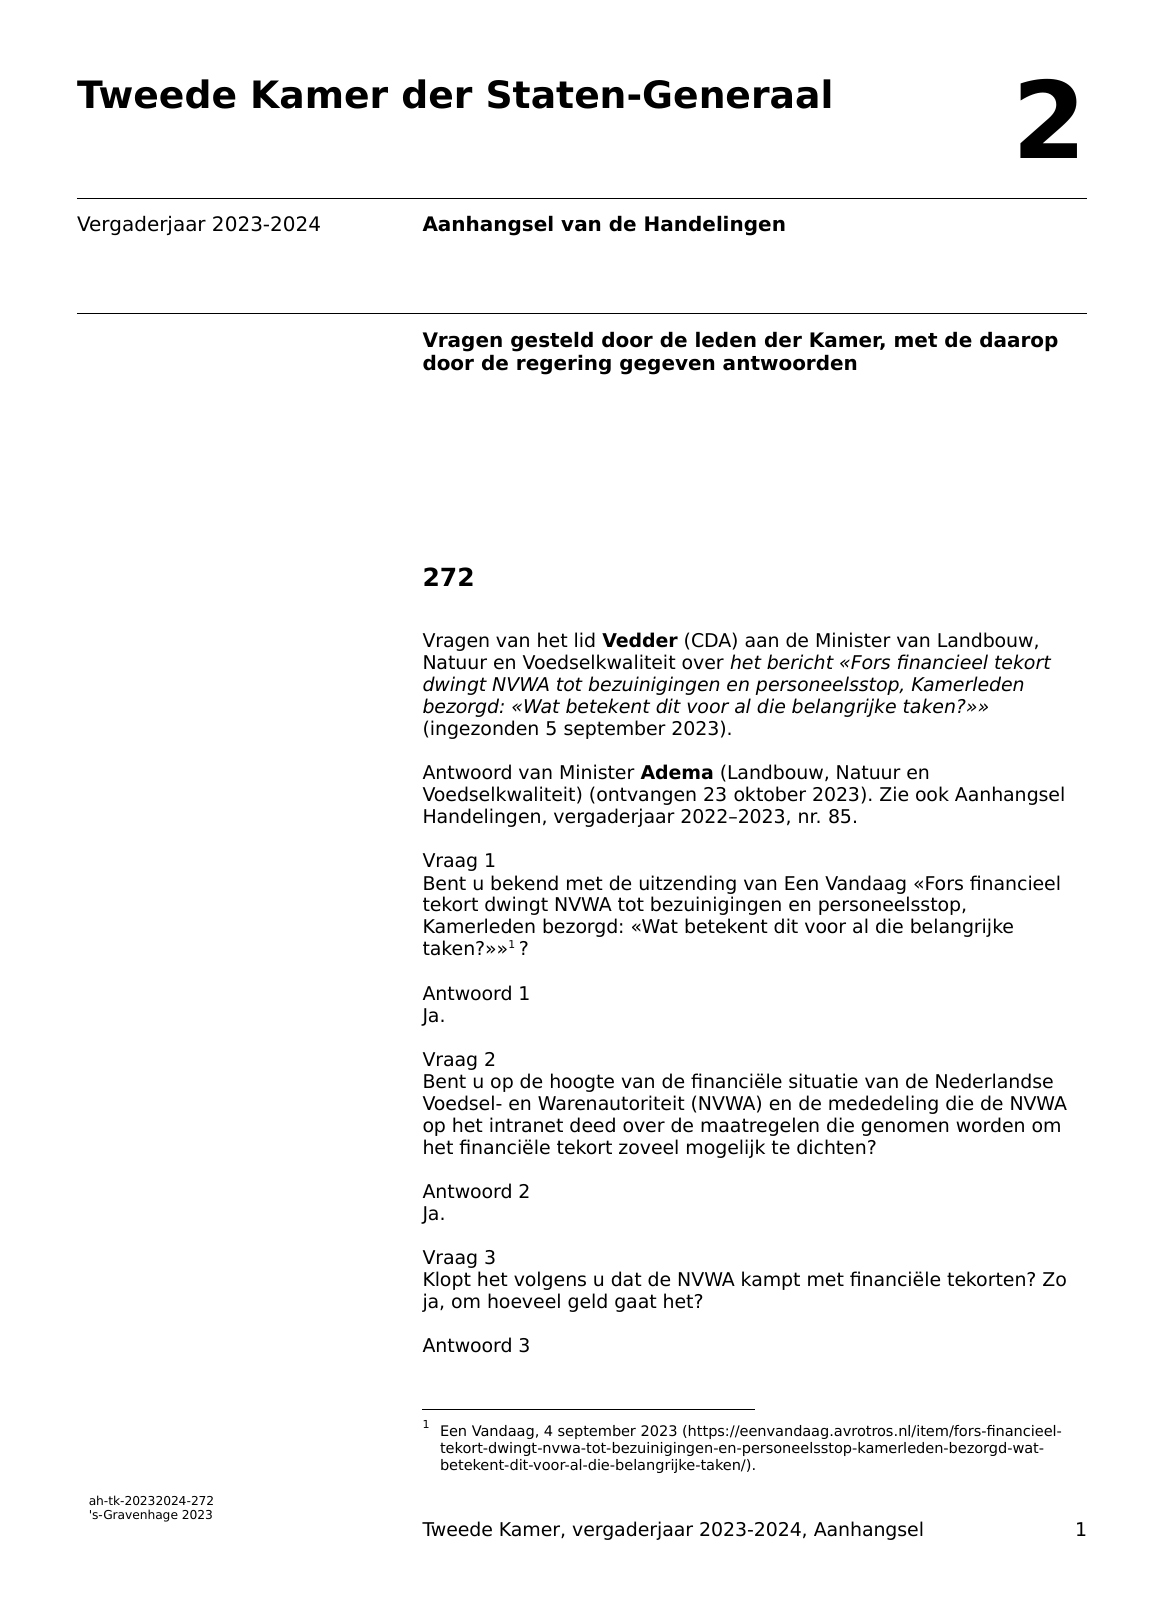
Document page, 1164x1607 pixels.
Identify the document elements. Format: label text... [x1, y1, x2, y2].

text Antwoord van Minister Adema (Landbouw, Natuur en Voedselkwaliteit) (ontvangen 23 oktober 2023). Zie ook Aanhangsel Handelingen, vergaderjaar 2022–2023, nr. 85. [422, 762, 1087, 828]
text Ja. [422, 1004, 1087, 1026]
table_cell [77, 314, 422, 375]
table_cell Vergaderjaar 2023-2024 [77, 199, 422, 313]
table_cell Aanhangsel van de Handelingen [422, 199, 1087, 313]
text Vragen van het lid Vedder (CDA) aan de Minister van Landbouw, Natuur en Voedselkwaliteit over het bericht «Fors financieel tekort dwingt NVWA tot bezuinigingen en personeelsstop, Kamerleden bezorgd: «Wat betekent dit voor al die belangrijke taken?»» (ingezonden 5 september 2023). [422, 630, 1087, 740]
text 272 [422, 563, 1087, 592]
text Ja. [422, 1203, 1087, 1225]
text Een Vandaag, 4 september 2023 (https://eenvandaag.avrotros.nl/item/fors-financieel-tekort-dwingt-nvwa-tot-bezuinigingen-en-personeelsstop-kamerleden-bezorgd-wat-betekent-dit-voor-al-die-belangrijke-taken/). [422, 1418, 1087, 1474]
text 's-Gravenhage 2023 [88, 1508, 323, 1522]
text Klopt het volgens u dat de NVWA kampt met financiële tekorten? Zo ja, om hoeveel geld gaat het? [422, 1269, 1087, 1313]
text Antwoord 2 [422, 1181, 1087, 1203]
text Bent u op de hoogte van de financiële situatie van de Nederlandse Voedsel- en Warenautoriteit (NVWA) en de mededeling die de NVWA op het intranet deed over de maatregelen die genomen worden om het financiële tekort zoveel mogelijk te dichten? [422, 1071, 1087, 1158]
table_cell Vragen gesteld door de leden der Kamer, met de daarop door de regering gegeven antwoorden [422, 314, 1087, 375]
table_header 2 [886, 59, 1087, 198]
text Vraag 3 [422, 1247, 1087, 1269]
text Vraag 2 [422, 1049, 1087, 1071]
table_header Tweede Kamer der Staten-Generaal [77, 59, 886, 198]
text ah-tk-20232024-272 [88, 1494, 323, 1508]
text Antwoord 3 [422, 1335, 1087, 1357]
text Antwoord 1 [422, 982, 1087, 1004]
text Bent u bekend met de uitzending van Een Vandaag «Fors financieel tekort dwingt NVWA tot bezuinigingen en personeelsstop, Kamerleden bezorgd: «Wat betekent dit voor al die belangrijke taken?»»? [422, 872, 1087, 960]
text Vraag 1 [422, 850, 1087, 872]
